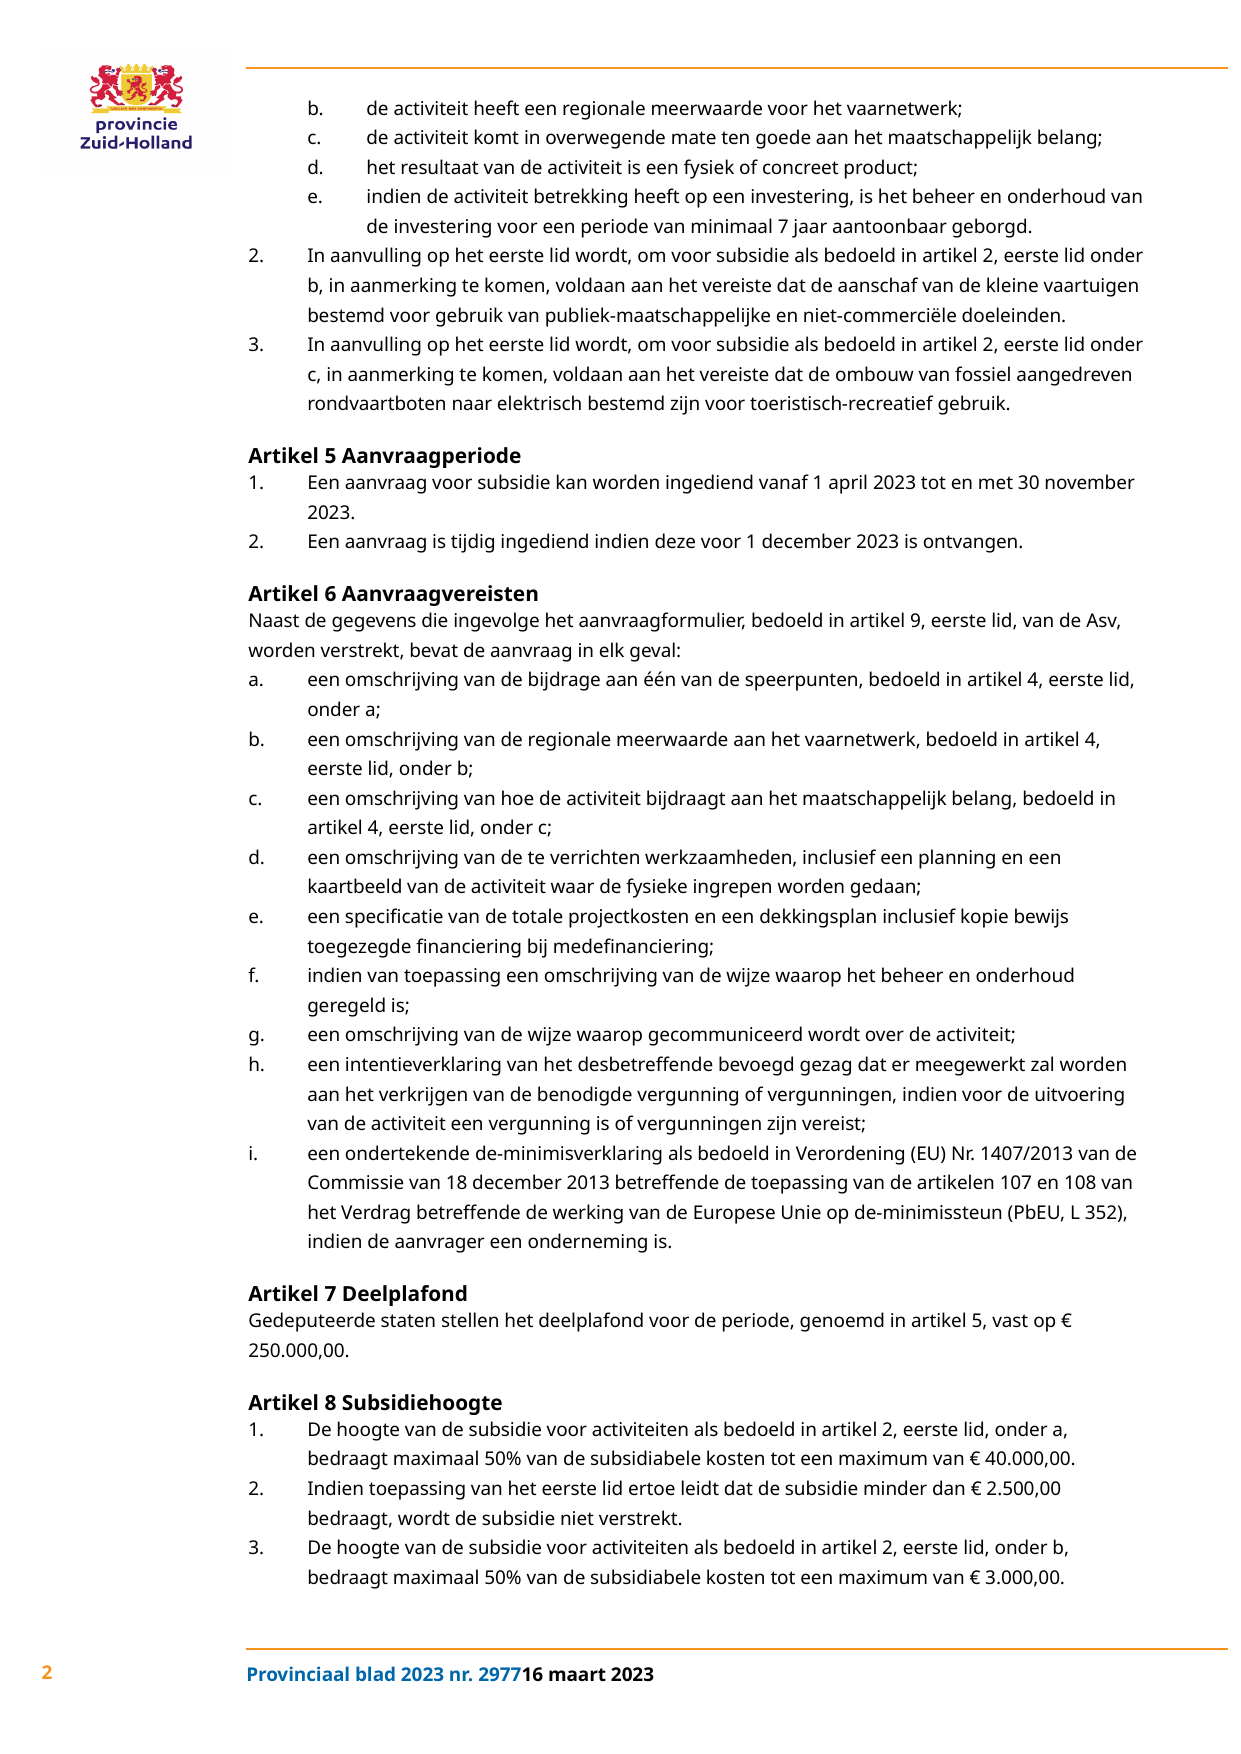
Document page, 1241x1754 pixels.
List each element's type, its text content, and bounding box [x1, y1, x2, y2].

list indien van toepassing een omschrijving van de wijze waarop het beheer en onderhoud geregeld is; [248, 962, 1152, 1018]
list een omschrijving van hoe de activiteit bijdraagt aan het maatschappelijk belang, bedoeld in artikel 4, eerste lid, onder c; [248, 785, 1152, 840]
list de activiteit komt in overwegende mate ten goede aan het maatschappelijk belang; [307, 124, 1152, 150]
text Artikel 7 Deelplafond [248, 1279, 1152, 1308]
text Gedeputeerde staten stellen het deelplafond voor de periode, genoemd in artikel 5, vast op € 250.000,00. [248, 1308, 1152, 1363]
list indien de activiteit betrekking heeft op een investering, is het beheer en onderhoud van de investering voor een periode van minimaal 7 jaar aantoonbaar geborgd. [307, 183, 1152, 239]
list De hoogte van de subsidie voor activiteiten als bedoeld in artikel 2, eerste lid, onder b, bedraagt maximaal 50% van de subsidiabele kosten tot een maximum van € 3.000,00. [248, 1534, 1152, 1590]
list De hoogte van de subsidie voor activiteiten als bedoeld in artikel 2, eerste lid, onder a, bedraagt maximaal 50% van de subsidiabele kosten tot een maximum van € 40.000,00. [248, 1416, 1152, 1471]
text Artikel 5 Aanvraagperiode [248, 441, 1152, 469]
list Indien toepassing van het eerste lid ertoe leidt dat de subsidie minder dan € 2.500,00 bedraagt, wordt de subsidie niet verstrekt. [248, 1475, 1152, 1531]
list Een aanvraag is tijdig ingediend indien deze voor 1 december 2023 is ontvangen. [248, 529, 1152, 554]
list een omschrijving van de wijze waarop gecommuniceerd wordt over de activiteit; [248, 1022, 1152, 1047]
list In aanvulling op het eerste lid wordt, om voor subsidie als bedoeld in artikel 2, eerste lid onder c, in aanmerking te komen, voldaan aan het vereiste dat de ombouw van fossiel aangedreven rondvaartboten naar elektrisch bestemd zijn voor toeristisch-recreatief gebruik. [248, 331, 1152, 416]
list een intentieverklaring van het desbetreffende bevoegd gezag dat er meegewerkt zal worden aan het verkrijgen van de benodigde vergunning of vergunningen, indien voor de uitvoering van de activiteit een vergunning is of vergunningen zijn vereist; [248, 1051, 1152, 1136]
list een ondertekende de-minimisverklaring als bedoeld in Verordening (EU) Nr. 1407/2013 van de Commissie van 18 december 2013 betreffende de toepassing van de artikelen 107 en 108 van het Verdrag betreffende de werking van de Europese Unie op de-minimissteun (PbEU, L 352), indien de aanvrager een onderneming is. [248, 1140, 1152, 1254]
list Een aanvraag voor subsidie kan worden ingediend vanaf 1 april 2023 tot en met 30 november 2023. [248, 469, 1152, 525]
text Artikel 8 Subsidiehoogte [248, 1388, 1152, 1416]
list een omschrijving van de te verrichten werkzaamheden, inclusief een planning en een kaartbeeld van de activiteit waar de fysieke ingrepen worden gedaan; [248, 844, 1152, 899]
list de activiteit heeft een regionale meerwaarde voor het vaarnetwerk; [307, 95, 1152, 121]
list het resultaat van de activiteit is een fysiek of concreet product; [307, 154, 1152, 180]
text Artikel 6 Aanvraagvereisten [248, 579, 1152, 607]
list een specificatie van de totale projectkosten en een dekkingsplan inclusief kopie bewijs toegezegde financiering bij medefinanciering; [248, 903, 1152, 959]
text Naast de gegevens die ingevolge het aanvraagformulier, bedoeld in artikel 9, eerste lid, van de Asv, worden verstrekt, bevat de aanvraag in elk geval: [248, 607, 1152, 663]
list In aanvulling op het eerste lid wordt, om voor subsidie als bedoeld in artikel 2, eerste lid onder b, in aanmerking te komen, voldaan aan het vereiste dat de aanschaf van de kleine vaartuigen bestemd voor gebruik van publiek-maatschappelijke en niet-commerciële doeleinden. [248, 243, 1152, 328]
list een omschrijving van de regionale meerwaarde aan het vaarnetwerk, bedoeld in artikel 4, eerste lid, onder b; [248, 726, 1152, 781]
list een omschrijving van de bijdrage aan één van de speerpunten, bedoeld in artikel 4, eerste lid, onder a; [248, 667, 1152, 722]
picture [41, 47, 231, 172]
